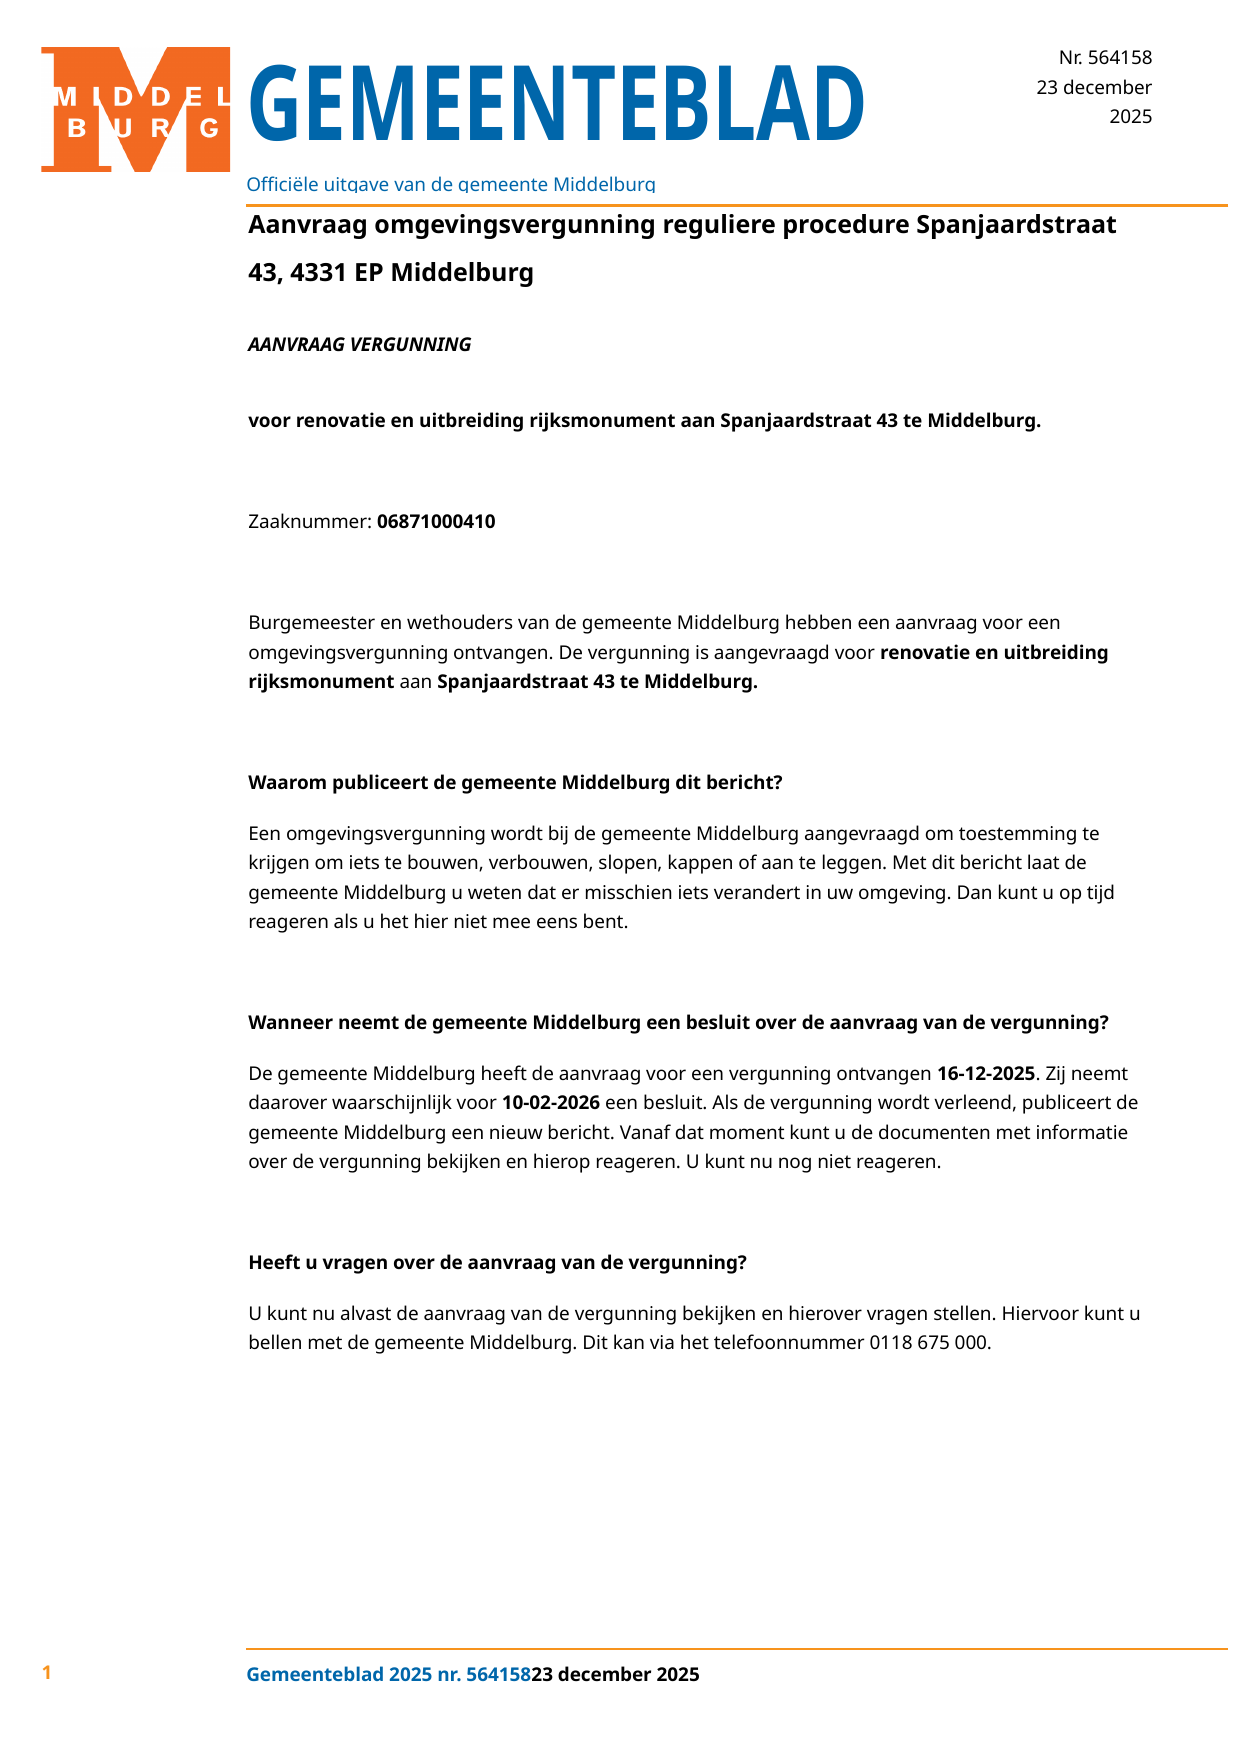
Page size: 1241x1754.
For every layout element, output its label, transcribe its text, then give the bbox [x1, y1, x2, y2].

text voor renovatie en uitbreiding rijksmonument aan Spanjaardstraat 43 te Middelburg. [248, 408, 1152, 433]
text Heeft u vragen over de aanvraag van de vergunning? [248, 1249, 1152, 1275]
text Aanvraag omgevingsvergunning reguliere procedure Spanjaardstraat 43, 4331 EP Middelburg [248, 207, 1152, 288]
text Waarom publiceert de gemeente Middelburg dit bericht? [248, 769, 1152, 795]
text Zaaknummer: 06871000410 [248, 508, 1152, 534]
text Burgemeester en wethouders van de gemeente Middelburg hebben een aanvraag voor een omgevingsvergunning ontvangen. De vergunning is aangevraagd voor renovatie en uitbreiding rijksmonument aan Spanjaardstraat 43 te Middelburg. [248, 609, 1152, 694]
picture [41, 47, 231, 172]
text Wanneer neemt de gemeente Middelburg een besluit over de aanvraag van de vergunning? [248, 1009, 1152, 1035]
text AANVRAAG VERGUNNING [248, 331, 1152, 357]
text Een omgevingsvergunning wordt bij de gemeente Middelburg aangevraagd om toestemming te krijgen om iets te bouwen, verbouwen, slopen, kappen of aan te leggen. Met dit bericht laat de gemeente Middelburg u weten dat er misschien iets verandert in uw omgeving. Dan kunt u op tijd reageren als u het hier niet mee eens bent. [248, 820, 1152, 934]
text U kunt nu alvast de aanvraag van de vergunning bekijken en hierover vragen stellen. Hiervoor kunt u bellen met de gemeente Middelburg. Dit kan via het telefoonnummer 0118 675 000. [248, 1300, 1152, 1355]
text De gemeente Middelburg heeft de aanvraag voor een vergunning ontvangen 16-12-2025. Zij neemt daarover waarschijnlijk voor 10-02-2026 een besluit. Als de vergunning wordt verleend, publiceert de gemeente Middelburg een nieuw bericht. Vanaf dat moment kunt u de documenten met informatie over de vergunning bekijken en hierop reageren. U kunt nu nog niet reageren. [248, 1060, 1152, 1174]
